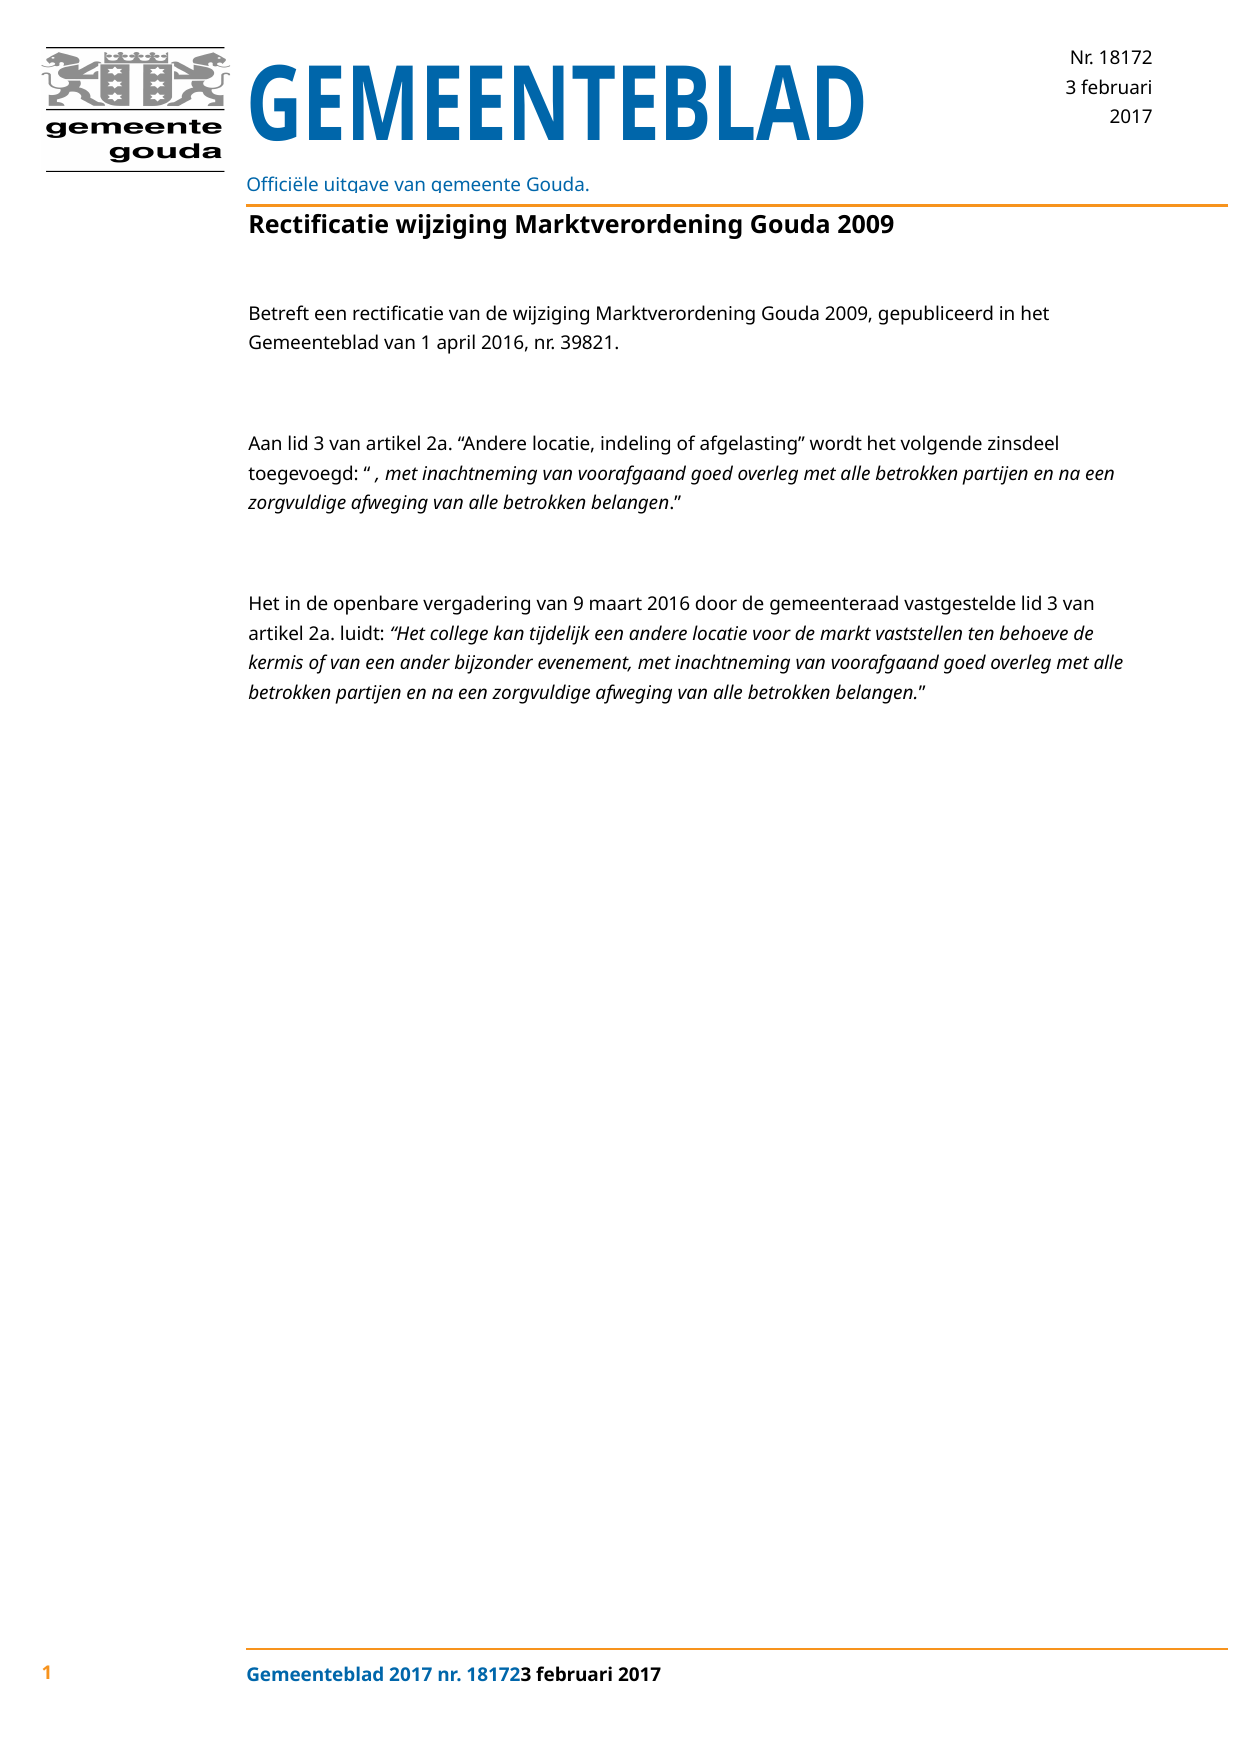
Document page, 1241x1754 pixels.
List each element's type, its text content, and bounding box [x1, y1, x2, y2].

text Rectificatie wijziging Marktverordening Gouda 2009 [248, 207, 1152, 241]
text Aan lid 3 van artikel 2a. “Andere locatie, indeling of afgelasting” wordt het volgende zinsdeel toegevoegd: “ , met inachtneming van voorafgaand goed overleg met alle betrokken partijen en na een zorgvuldige afweging van alle betrokken belangen.” [248, 430, 1152, 515]
text Betreft een rectificatie van de wijziging Marktverordening Gouda 2009, gepubliceerd in het Gemeenteblad van 1 april 2016, nr. 39821. [248, 300, 1152, 355]
picture [41, 47, 231, 172]
text Het in de openbare vergadering van 9 maart 2016 door de gemeenteraad vastgestelde lid 3 van artikel 2a. luidt: “Het college kan tijdelijk een andere locatie voor de markt vaststellen ten behoeve de kermis of van een ander bijzonder evenement, met inachtneming van voorafgaand goed overleg met alle betrokken partijen en na een zorgvuldige afweging van alle betrokken belangen.” [248, 590, 1152, 705]
